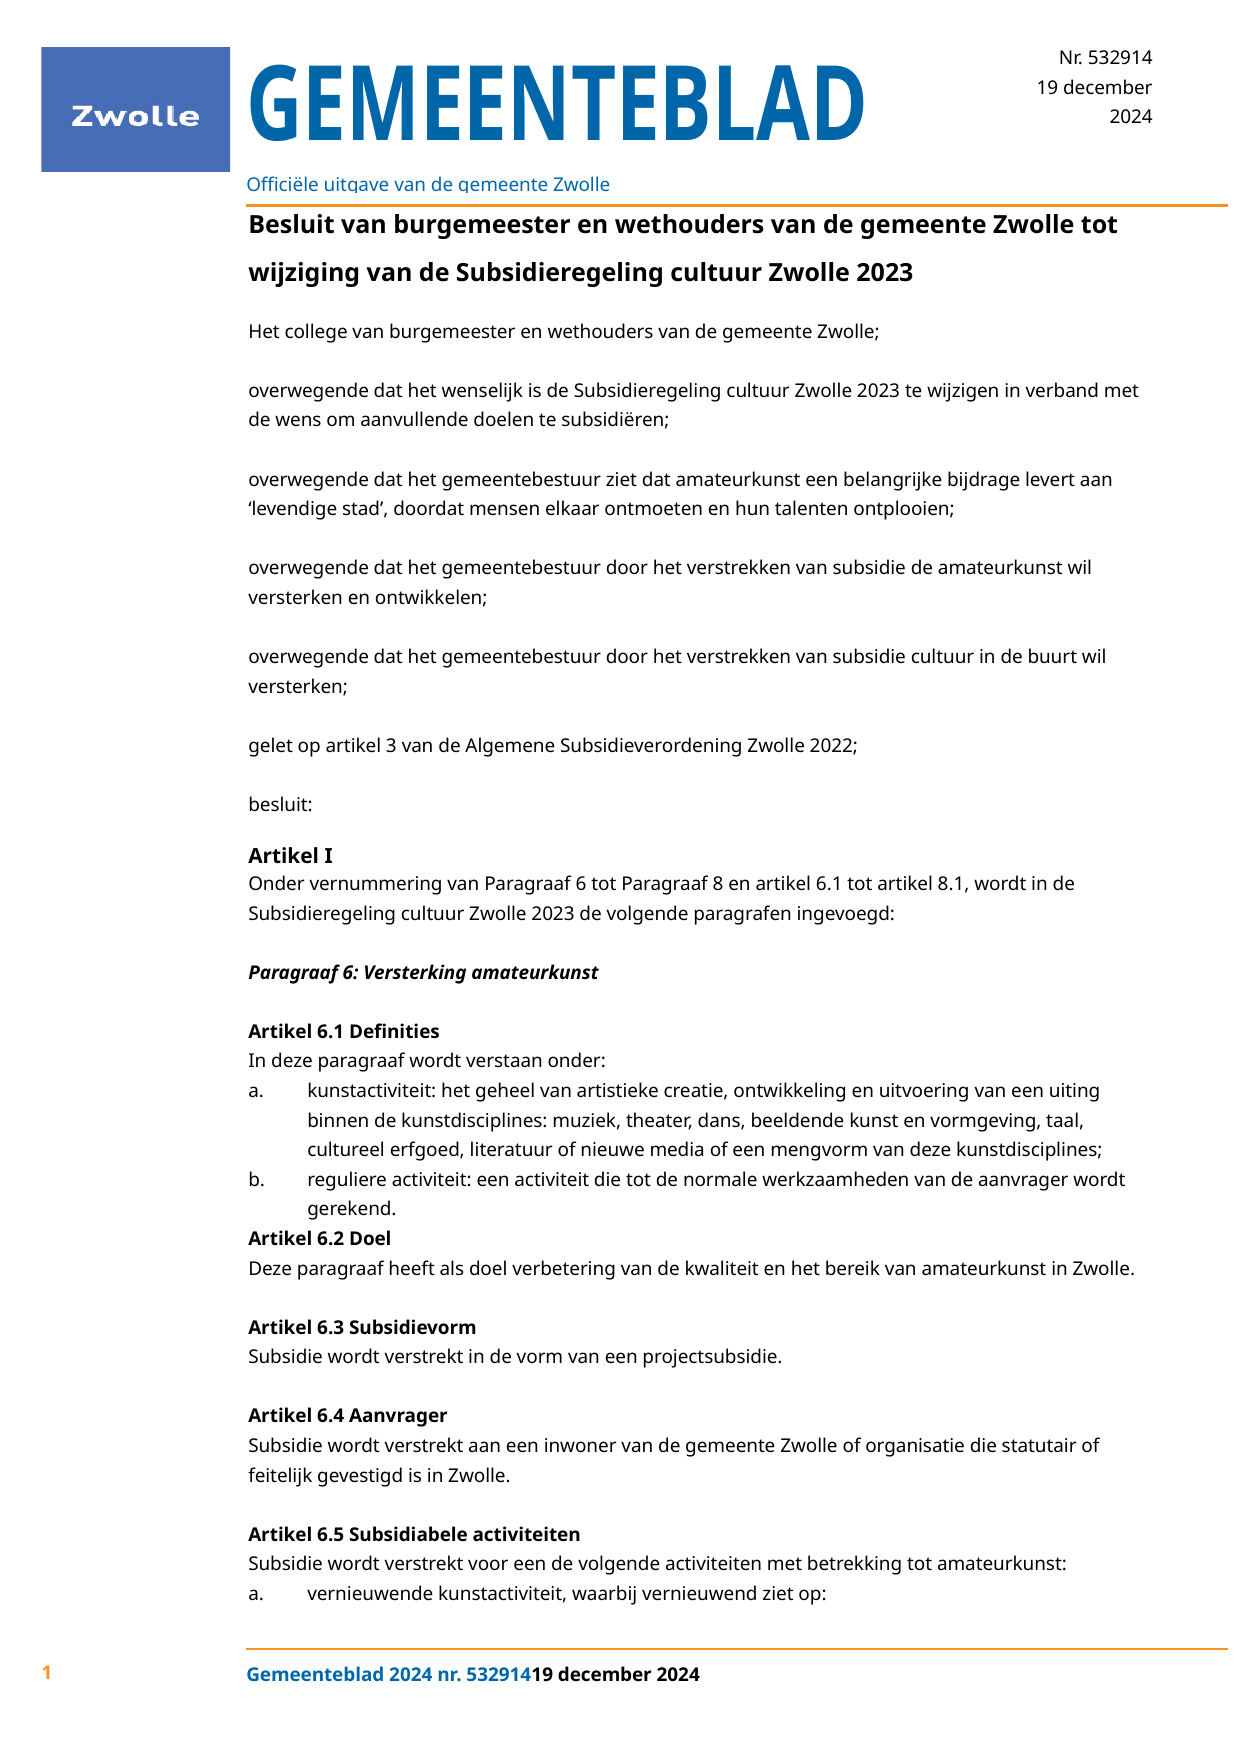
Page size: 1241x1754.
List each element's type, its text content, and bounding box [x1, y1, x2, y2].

text overwegende dat het gemeentebestuur ziet dat amateurkunst een belangrijke bijdrage levert aan ‘levendige stad’, doordat mensen elkaar ontmoeten en hun talenten ontplooien; [248, 466, 1152, 521]
text Deze paragraaf heeft als doel verbetering van de kwaliteit en het bereik van amateurkunst in Zwolle. [248, 1255, 1152, 1280]
text Subsidie wordt verstrekt voor een de volgende activiteiten met betrekking tot amateurkunst: [248, 1551, 1152, 1576]
list reguliere activiteit: een activiteit die tot de normale werkzaamheden van de aanvrager wordt gerekend. [248, 1166, 1152, 1221]
text Besluit van burgemeester en wethouders van de gemeente Zwolle tot wijziging van de Subsidieregeling cultuur Zwolle 2023 [248, 207, 1152, 288]
text Artikel 6.1 Definities [248, 1018, 1152, 1044]
text Subsidie wordt verstrekt in de vorm van een projectsubsidie. [248, 1343, 1152, 1369]
text Artikel 6.5 Subsidiabele activiteiten [248, 1521, 1152, 1547]
text Onder vernummering van Paragraaf 6 tot Paragraaf 8 en artikel 6.1 tot artikel 8.1, wordt in de Subsidieregeling cultuur Zwolle 2023 de volgende paragrafen ingevoegd: [248, 870, 1152, 925]
picture [41, 47, 231, 172]
list kunstactiviteit: het geheel van artistieke creatie, ontwikkeling en uitvoering van een uiting binnen de kunstdisciplines: muziek, theater, dans, beeldende kunst en vormgeving, taal, cultureel erfgoed, literatuur of nieuwe media of een mengvorm van deze kunstdisciplines; [248, 1077, 1152, 1162]
text Artikel 6.2 Doel [248, 1225, 1152, 1251]
text Artikel I [248, 842, 1152, 870]
text Artikel 6.4 Aanvrager [248, 1403, 1152, 1428]
text gelet op artikel 3 van de Algemene Subsidieverordening Zwolle 2022; [248, 732, 1152, 758]
list vernieuwende kunstactiviteit, waarbij vernieuwend ziet op: [248, 1580, 1152, 1606]
text In deze paragraaf wordt verstaan onder: [248, 1048, 1152, 1073]
text overwegende dat het wenselijk is de Subsidieregeling cultuur Zwolle 2023 te wijzigen in verband met de wens om aanvullende doelen te subsidiëren; [248, 377, 1152, 432]
text besluit: [248, 791, 1152, 817]
text Artikel 6.3 Subsidievorm [248, 1314, 1152, 1339]
text Het college van burgemeester en wethouders van de gemeente Zwolle; [248, 318, 1152, 344]
text Paragraaf 6: Versterking amateurkunst [248, 959, 1152, 984]
text overwegende dat het gemeentebestuur door het verstrekken van subsidie de amateurkunst wil versterken en ontwikkelen; [248, 554, 1152, 610]
text Subsidie wordt verstrekt aan een inwoner van de gemeente Zwolle of organisatie die statutair of feitelijk gevestigd is in Zwolle. [248, 1432, 1152, 1487]
text overwegende dat het gemeentebestuur door het verstrekken van subsidie cultuur in de buurt wil versterken; [248, 643, 1152, 699]
